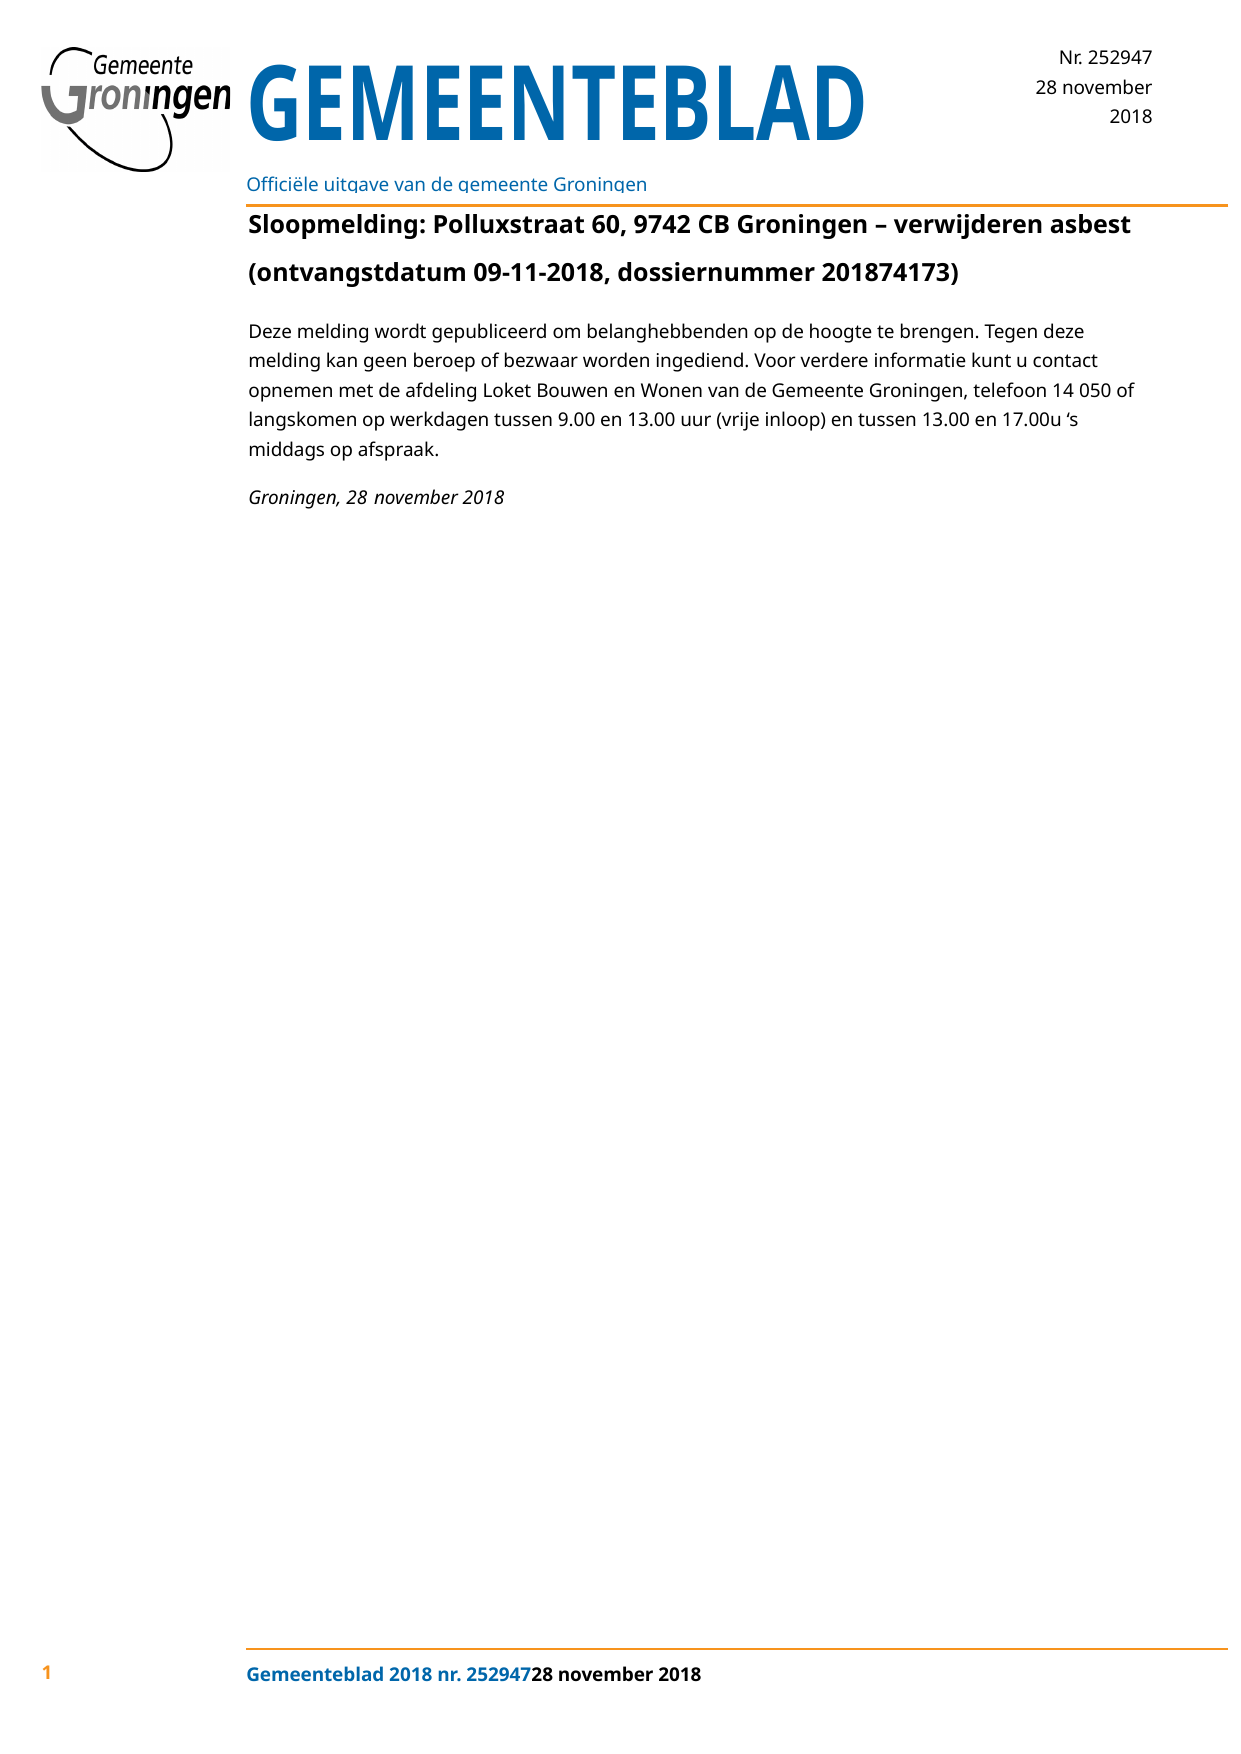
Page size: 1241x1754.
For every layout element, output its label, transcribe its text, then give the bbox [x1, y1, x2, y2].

text Sloopmelding: Polluxstraat 60, 9742 CB Groningen – verwijderen asbest (ontvangstdatum 09-11-2018, dossiernummer 201874173) [248, 207, 1152, 288]
text Deze melding wordt gepubliceerd om belanghebbenden op de hoogte te brengen. Tegen deze melding kan geen beroep of bezwaar worden ingediend. Voor verdere informatie kunt u contact opnemen met de afdeling Loket Bouwen en Wonen van de Gemeente Groningen, telefoon 14 050 of langskomen op werkdagen tussen 9.00 en 13.00 uur (vrije inloop) en tussen 13.00 en 17.00u ‘s middags op afspraak. [248, 318, 1152, 462]
picture [41, 47, 231, 172]
text Groningen, 28 november 2018 [248, 484, 1152, 510]
